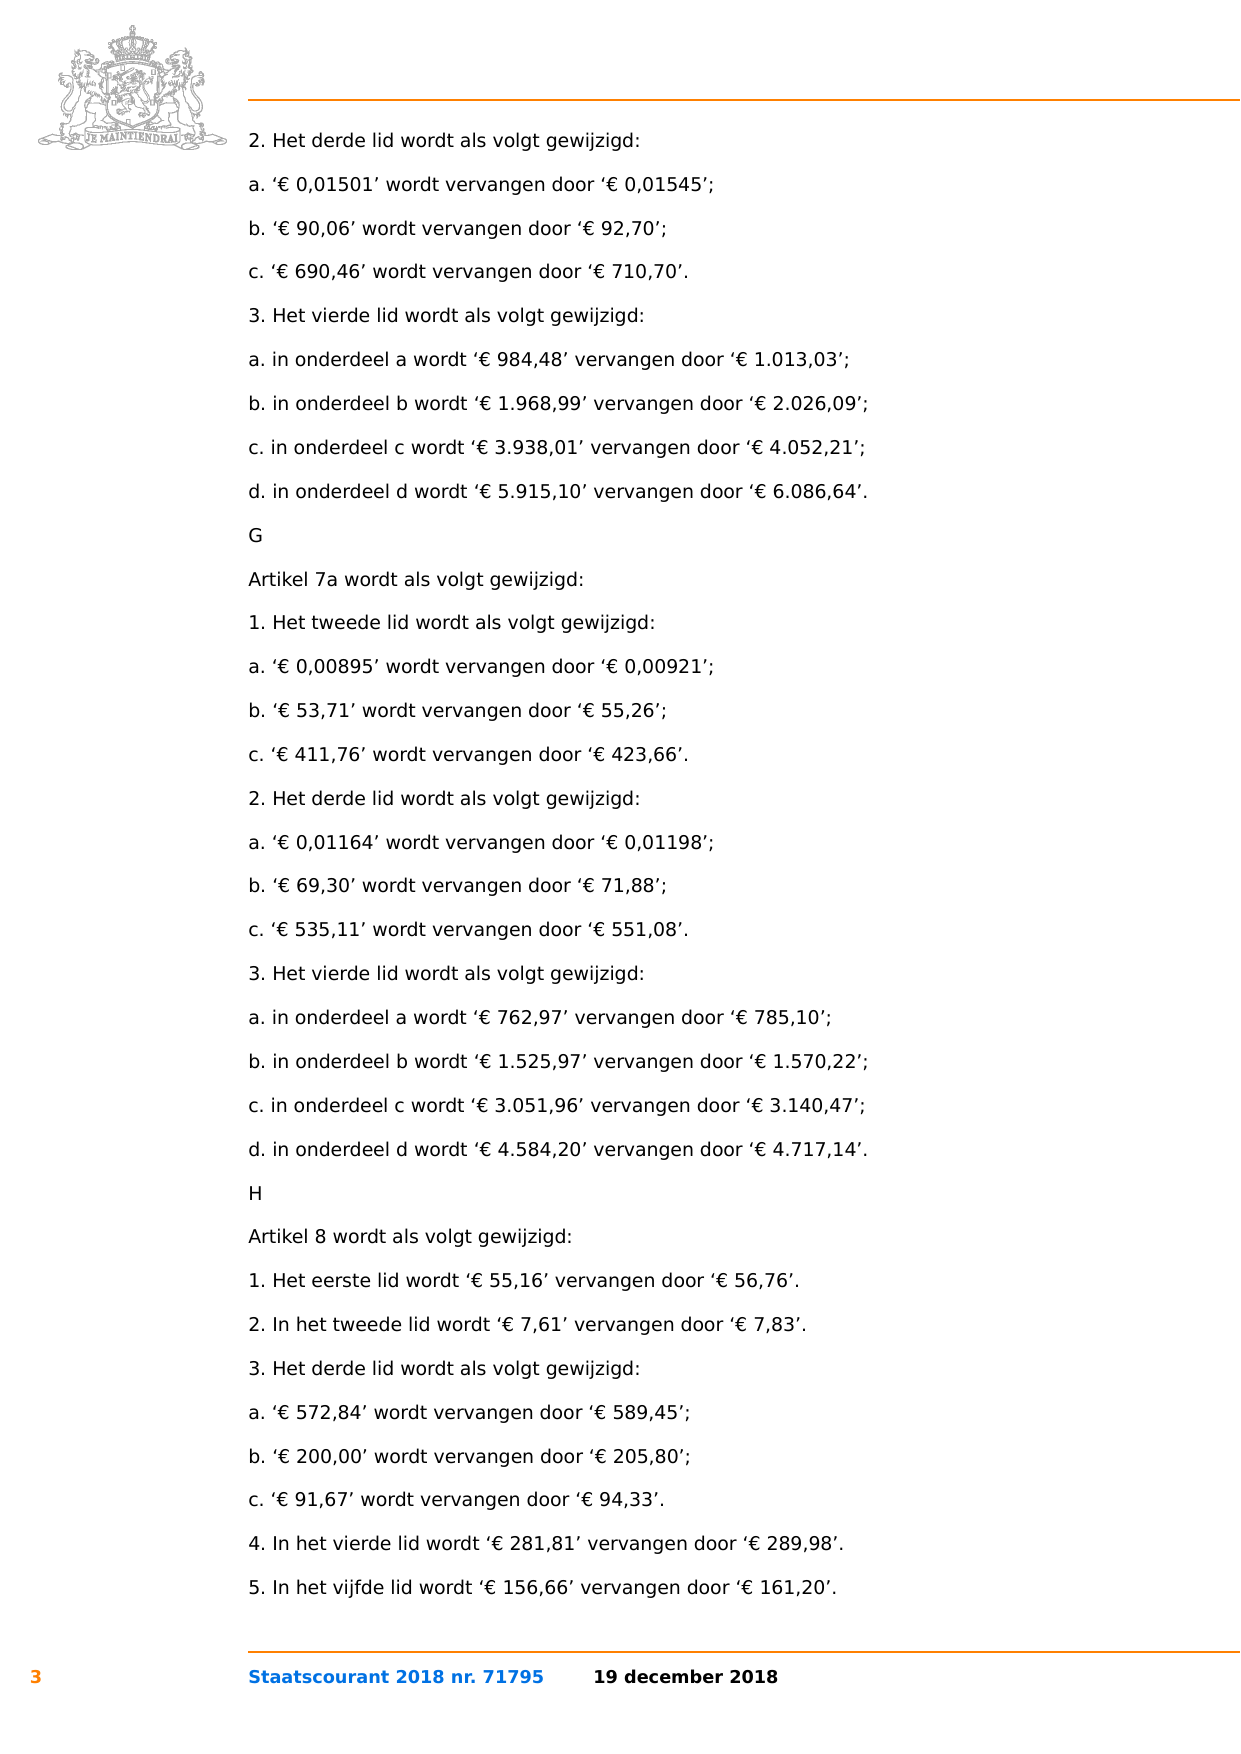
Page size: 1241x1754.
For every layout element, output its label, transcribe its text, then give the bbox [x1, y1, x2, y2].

text H [248, 1182, 1163, 1204]
text 1. Het tweede lid wordt als volgt gewijzigd: [248, 612, 1163, 634]
text d. in onderdeel d wordt ‘€ 4.584,20’ vervangen door ‘€ 4.717,14’. [248, 1138, 1163, 1161]
text 2. Het derde lid wordt als volgt gewijzigd: [248, 788, 1163, 810]
text a. ‘€ 0,00895’ wordt vervangen door ‘€ 0,00921’; [248, 656, 1163, 678]
text b. ‘€ 69,30’ wordt vervangen door ‘€ 71,88’; [248, 875, 1163, 897]
text 5. In het vijfde lid wordt ‘€ 156,66’ vervangen door ‘€ 161,20’. [248, 1577, 1163, 1599]
text 3. Het derde lid wordt als volgt gewijzigd: [248, 1358, 1163, 1380]
text Artikel 8 wordt als volgt gewijzigd: [248, 1226, 1163, 1248]
text 3. Het vierde lid wordt als volgt gewijzigd: [248, 963, 1163, 985]
text a. ‘€ 572,84’ wordt vervangen door ‘€ 589,45’; [248, 1402, 1163, 1424]
text c. in onderdeel c wordt ‘€ 3.051,96’ vervangen door ‘€ 3.140,47’; [248, 1095, 1163, 1117]
text 4. In het vierde lid wordt ‘€ 281,81’ vervangen door ‘€ 289,98’. [248, 1533, 1163, 1555]
text G [248, 524, 1163, 547]
text a. in onderdeel a wordt ‘€ 762,97’ vervangen door ‘€ 785,10’; [248, 1007, 1163, 1029]
text 3. Het vierde lid wordt als volgt gewijzigd: [248, 305, 1163, 327]
text c. in onderdeel c wordt ‘€ 3.938,01’ vervangen door ‘€ 4.052,21’; [248, 437, 1163, 459]
text b. ‘€ 90,06’ wordt vervangen door ‘€ 92,70’; [248, 218, 1163, 239]
text b. in onderdeel b wordt ‘€ 1.968,99’ vervangen door ‘€ 2.026,09’; [248, 393, 1163, 415]
text a. in onderdeel a wordt ‘€ 984,48’ vervangen door ‘€ 1.013,03’; [248, 349, 1163, 371]
text c. ‘€ 535,11’ wordt vervangen door ‘€ 551,08’. [248, 919, 1163, 941]
text Artikel 7a wordt als volgt gewijzigd: [248, 568, 1163, 590]
text c. ‘€ 690,46’ wordt vervangen door ‘€ 710,70’. [248, 261, 1163, 283]
text 1. Het eerste lid wordt ‘€ 55,16’ vervangen door ‘€ 56,76’. [248, 1270, 1163, 1292]
text b. in onderdeel b wordt ‘€ 1.525,97’ vervangen door ‘€ 1.570,22’; [248, 1051, 1163, 1073]
text 2. Het derde lid wordt als volgt gewijzigd: [248, 130, 1163, 152]
text 2. In het tweede lid wordt ‘€ 7,61’ vervangen door ‘€ 7,83’. [248, 1314, 1163, 1336]
text b. ‘€ 200,00’ wordt vervangen door ‘€ 205,80’; [248, 1446, 1163, 1467]
text c. ‘€ 91,67’ wordt vervangen door ‘€ 94,33’. [248, 1489, 1163, 1511]
text a. ‘€ 0,01501’ wordt vervangen door ‘€ 0,01545’; [248, 174, 1163, 196]
text c. ‘€ 411,76’ wordt vervangen door ‘€ 423,66’. [248, 744, 1163, 766]
text a. ‘€ 0,01164’ wordt vervangen door ‘€ 0,01198’; [248, 832, 1163, 853]
text b. ‘€ 53,71’ wordt vervangen door ‘€ 55,26’; [248, 700, 1163, 722]
picture [38, 25, 227, 150]
text d. in onderdeel d wordt ‘€ 5.915,10’ vervangen door ‘€ 6.086,64’. [248, 481, 1163, 503]
